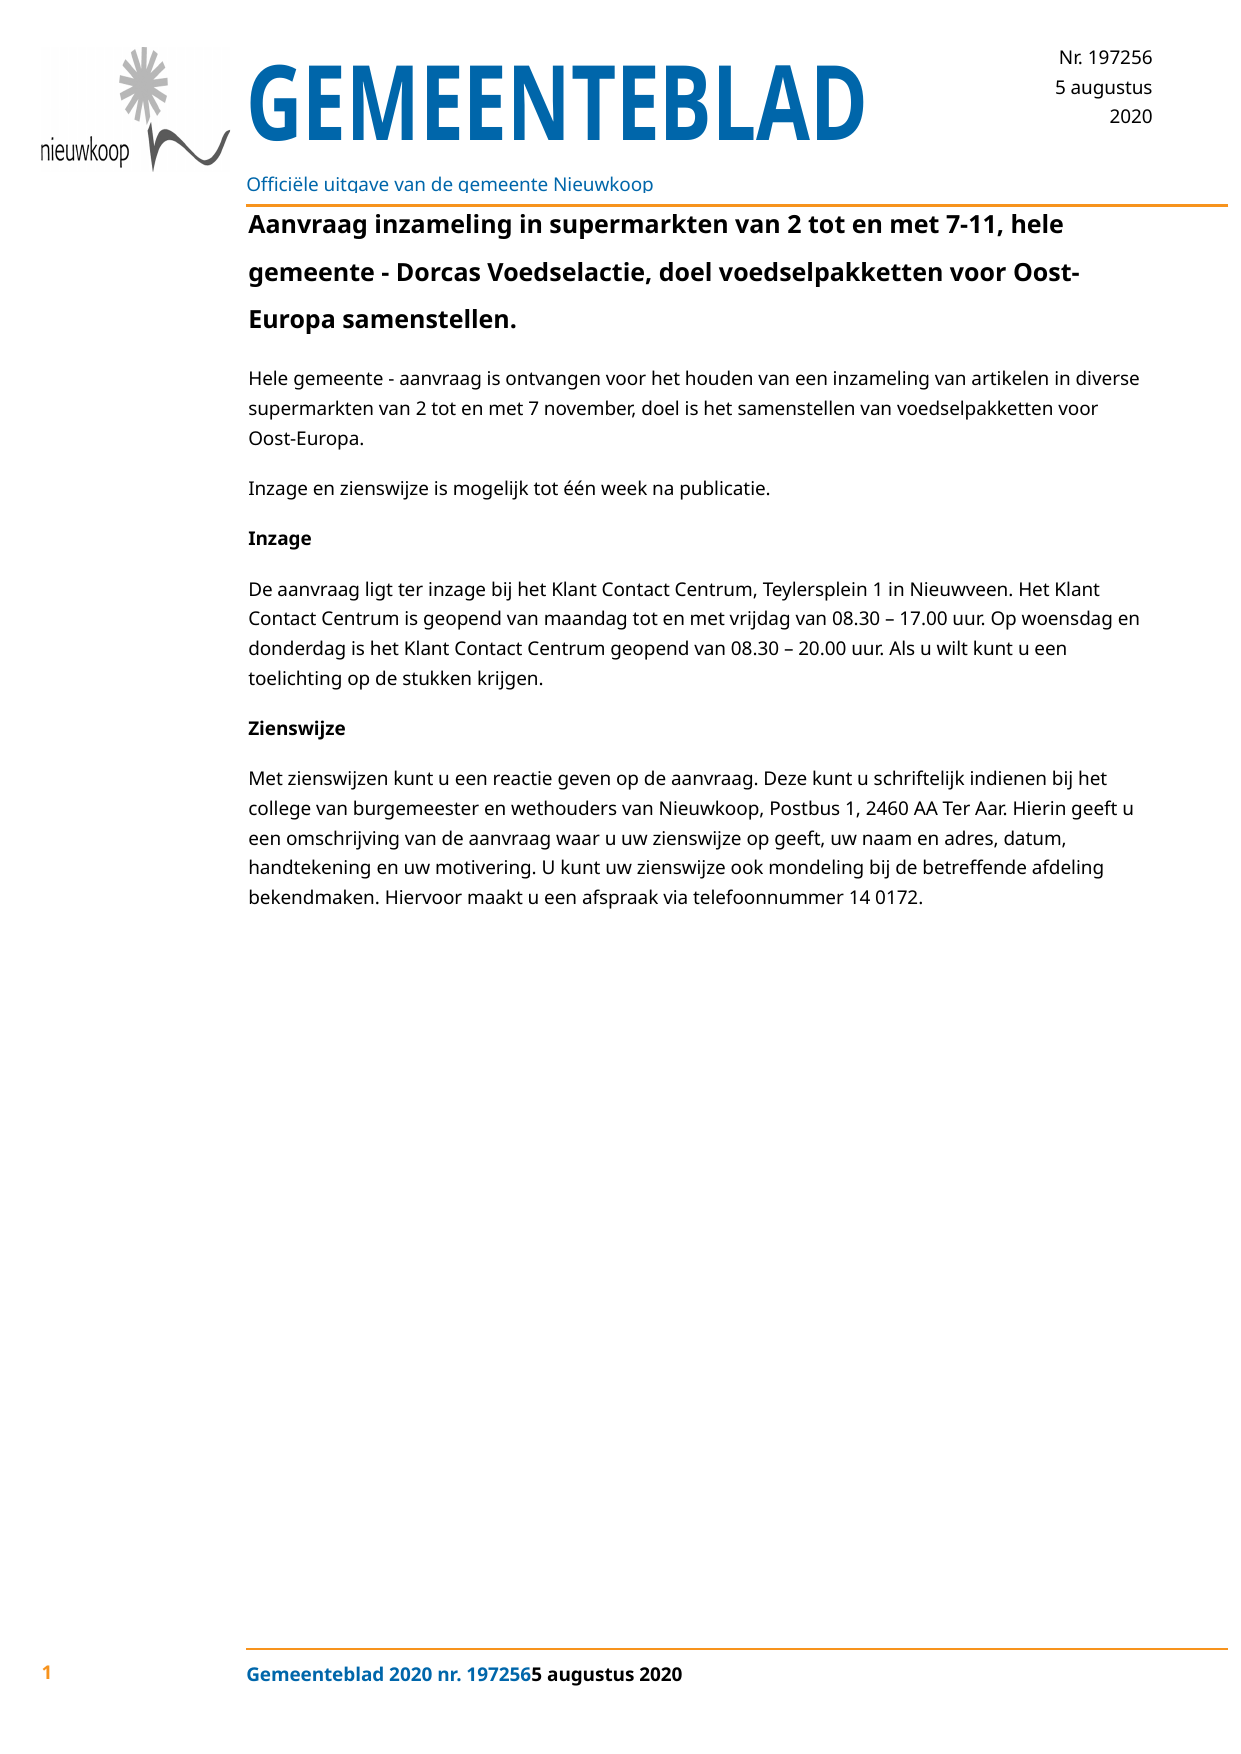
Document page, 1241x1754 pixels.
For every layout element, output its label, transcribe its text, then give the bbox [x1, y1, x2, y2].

text Aanvraag inzameling in supermarkten van 2 tot en met 7-11, hele gemeente - Dorcas Voedselactie, doel voedselpakketten voor Oost-Europa samenstellen. [248, 207, 1152, 336]
text Hele gemeente - aanvraag is ontvangen voor het houden van een inzameling van artikelen in diverse supermarkten van 2 tot en met 7 november, doel is het samenstellen van voedselpakketten voor Oost-Europa. [248, 366, 1152, 450]
text Inzage en zienswijze is mogelijk tot één week na publicatie. [248, 475, 1152, 501]
picture [41, 47, 231, 172]
text Met zienswijzen kunt u een reactie geven op de aanvraag. Deze kunt u schriftelijk indienen bij het college van burgemeester en wethouders van Nieuwkoop, Postbus 1, 2460 AA Ter Aar. Hierin geeft u een omschrijving van de aanvraag waar u uw zienswijze op geeft, uw naam en adres, datum, handtekening en uw motivering. U kunt uw zienswijze ook mondeling bij de betreffende afdeling bekendmaken. Hiervoor maakt u een afspraak via telefoonnummer 14 0172. [248, 766, 1152, 909]
text Inzage [248, 526, 1152, 551]
text De aanvraag ligt ter inzage bij het Klant Contact Centrum, Teylersplein 1 in Nieuwveen. Het Klant Contact Centrum is geopend van maandag tot en met vrijdag van 08.30 – 17.00 uur. Op woensdag en donderdag is het Klant Contact Centrum geopend van 08.30 – 20.00 uur. Als u wilt kunt u een toelichting op de stukken krijgen. [248, 576, 1152, 690]
text Zienswijze [248, 715, 1152, 741]
